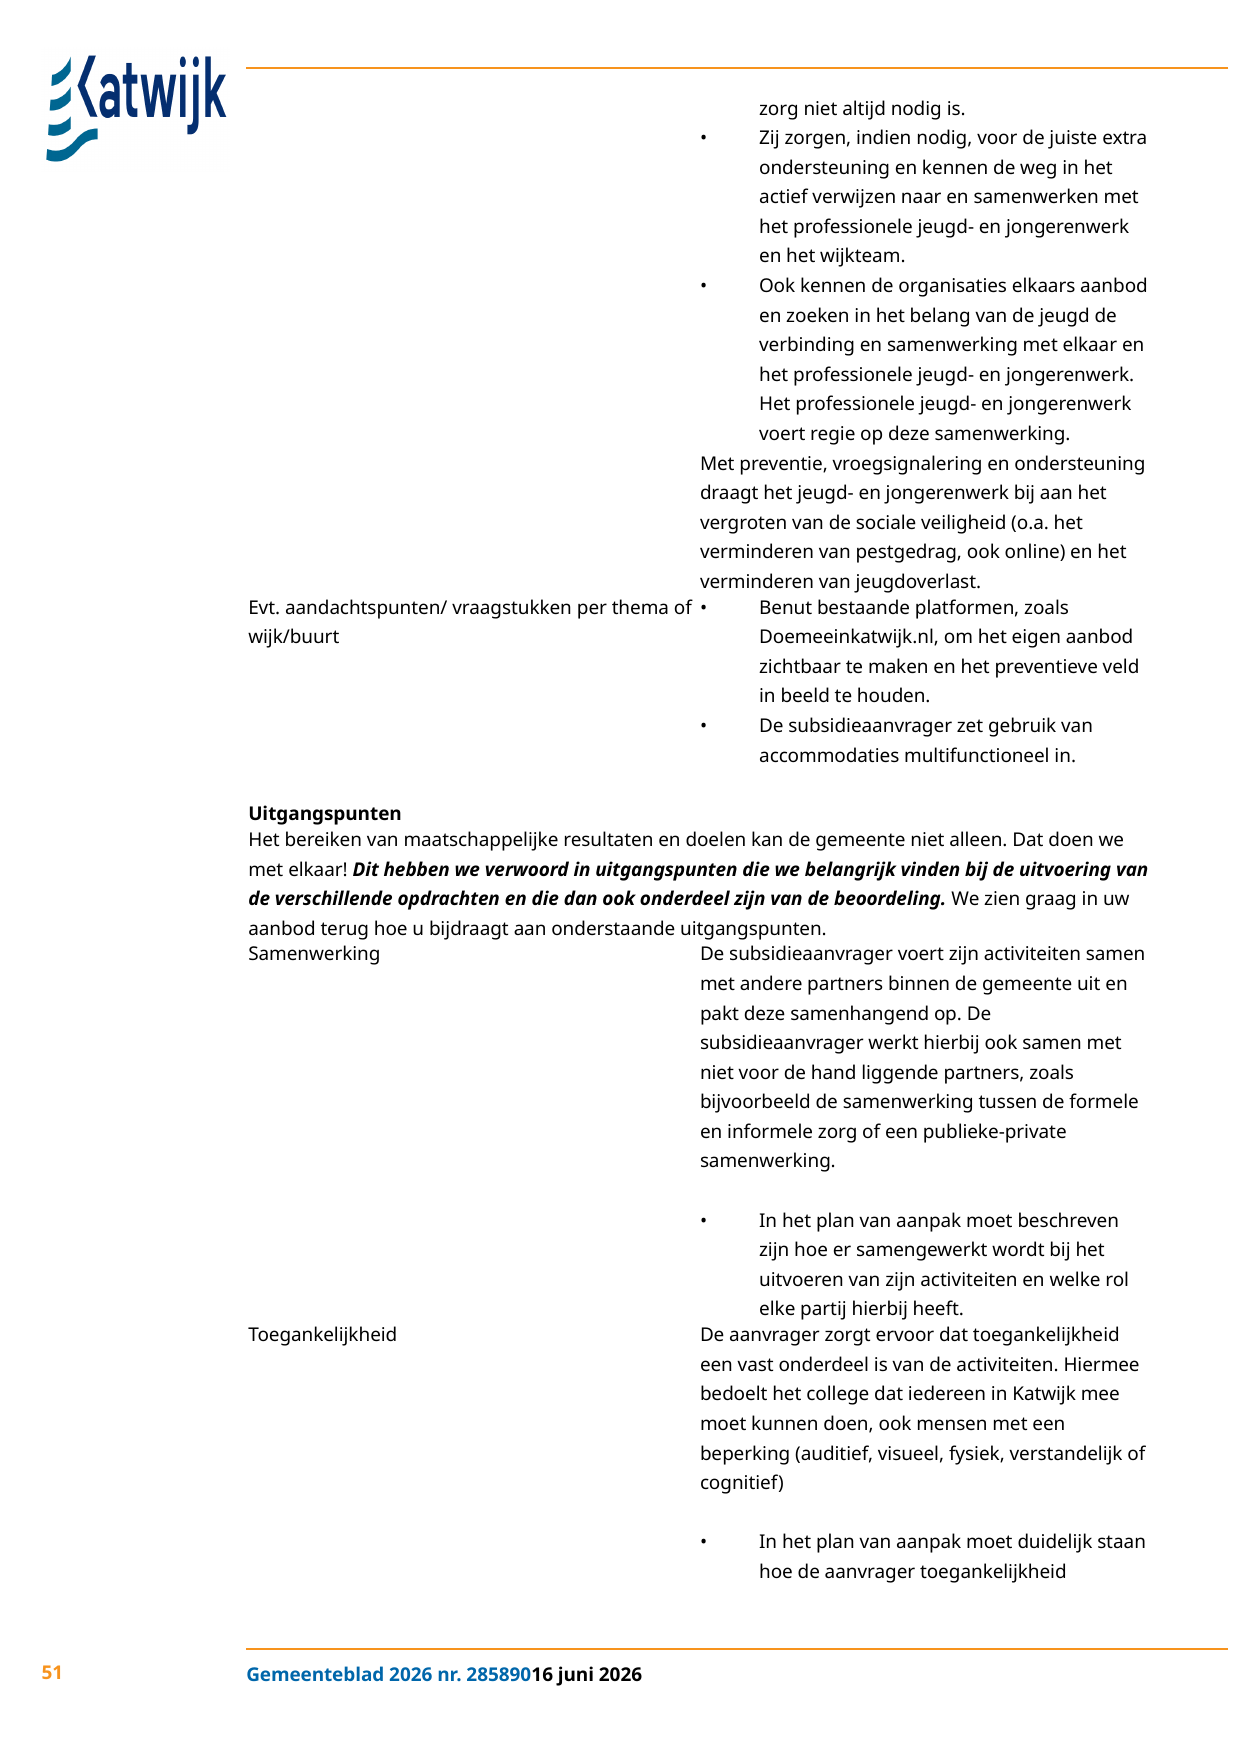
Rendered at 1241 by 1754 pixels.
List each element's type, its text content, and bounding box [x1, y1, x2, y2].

table_cell Het bereiken van maatschappelijke resultaten en doelen kan de gemeente niet alleen. Dat doen we met elkaar! Dit hebben we verwoord in uitgangspunten die we belangrijk vinden bij de uitvoering van de verschillende opdrachten en die dan ook onderdeel zijn van de beoordeling. We zien graag in uw aanbod terug hoe u bijdraagt aan onderstaande uitgangspunten. [248, 826, 1152, 941]
table_cell Benut bestaande platformen, zoals Doemeeinkatwijk.nl, om het eigen aanbod zichtbaar te maken en het preventieve veld in beeld te houden. De subsidieaanvrager zet gebruik van accommodaties multifunctioneel in. [700, 594, 1152, 767]
picture [41, 47, 231, 172]
table_cell [248, 95, 700, 594]
table_cell De subsidieaanvrager voert zijn activiteiten samen met andere partners binnen de gemeente uit en pakt deze samenhangend op. De subsidieaanvrager werkt hierbij ook samen met niet voor de hand liggende partners, zoals bijvoorbeeld de samenwerking tussen de formele en informele zorg of een publieke-private samenwerking. In het plan van aanpak moet beschreven zijn hoe er samengewerkt wordt bij het uitvoeren van zijn activiteiten en welke rol elke partij hierbij heeft. [700, 941, 1152, 1321]
table_cell zorg niet altijd nodig is. Zij zorgen, indien nodig, voor de juiste extra ondersteuning en kennen de weg in het actief verwijzen naar en samenwerken met het professionele jeugd- en jongerenwerk en het wijkteam. Ook kennen de organisaties elkaars aanbod en zoeken in het belang van de jeugd de verbinding en samenwerking met elkaar en het professionele jeugd- en jongerenwerk. Het professionele jeugd- en jongerenwerk voert regie op deze samenwerking. Met preventie, vroegsignalering en ondersteuning draagt het jeugd- en jongerenwerk bij aan het vergroten van de sociale veiligheid (o.a. het verminderen van pestgedrag, ook online) en het verminderen van jeugdoverlast. [700, 95, 1152, 594]
table_cell Toegankelijkheid [248, 1321, 700, 1584]
table_cell De aanvrager zorgt ervoor dat toegankelijkheid een vast onderdeel is van de activiteiten. Hiermee bedoelt het college dat iedereen in Katwijk mee moet kunnen doen, ook mensen met een beperking (auditief, visueel, fysiek, verstandelijk of cognitief) In het plan van aanpak moet duidelijk staan hoe de aanvrager toegankelijkheid [700, 1321, 1152, 1584]
table_cell Evt. aandachtspunten/ vraagstukken per thema of wijk/buurt [248, 594, 700, 767]
table_header Uitgangspunten [248, 800, 1152, 826]
table_cell Samenwerking [248, 941, 700, 1321]
